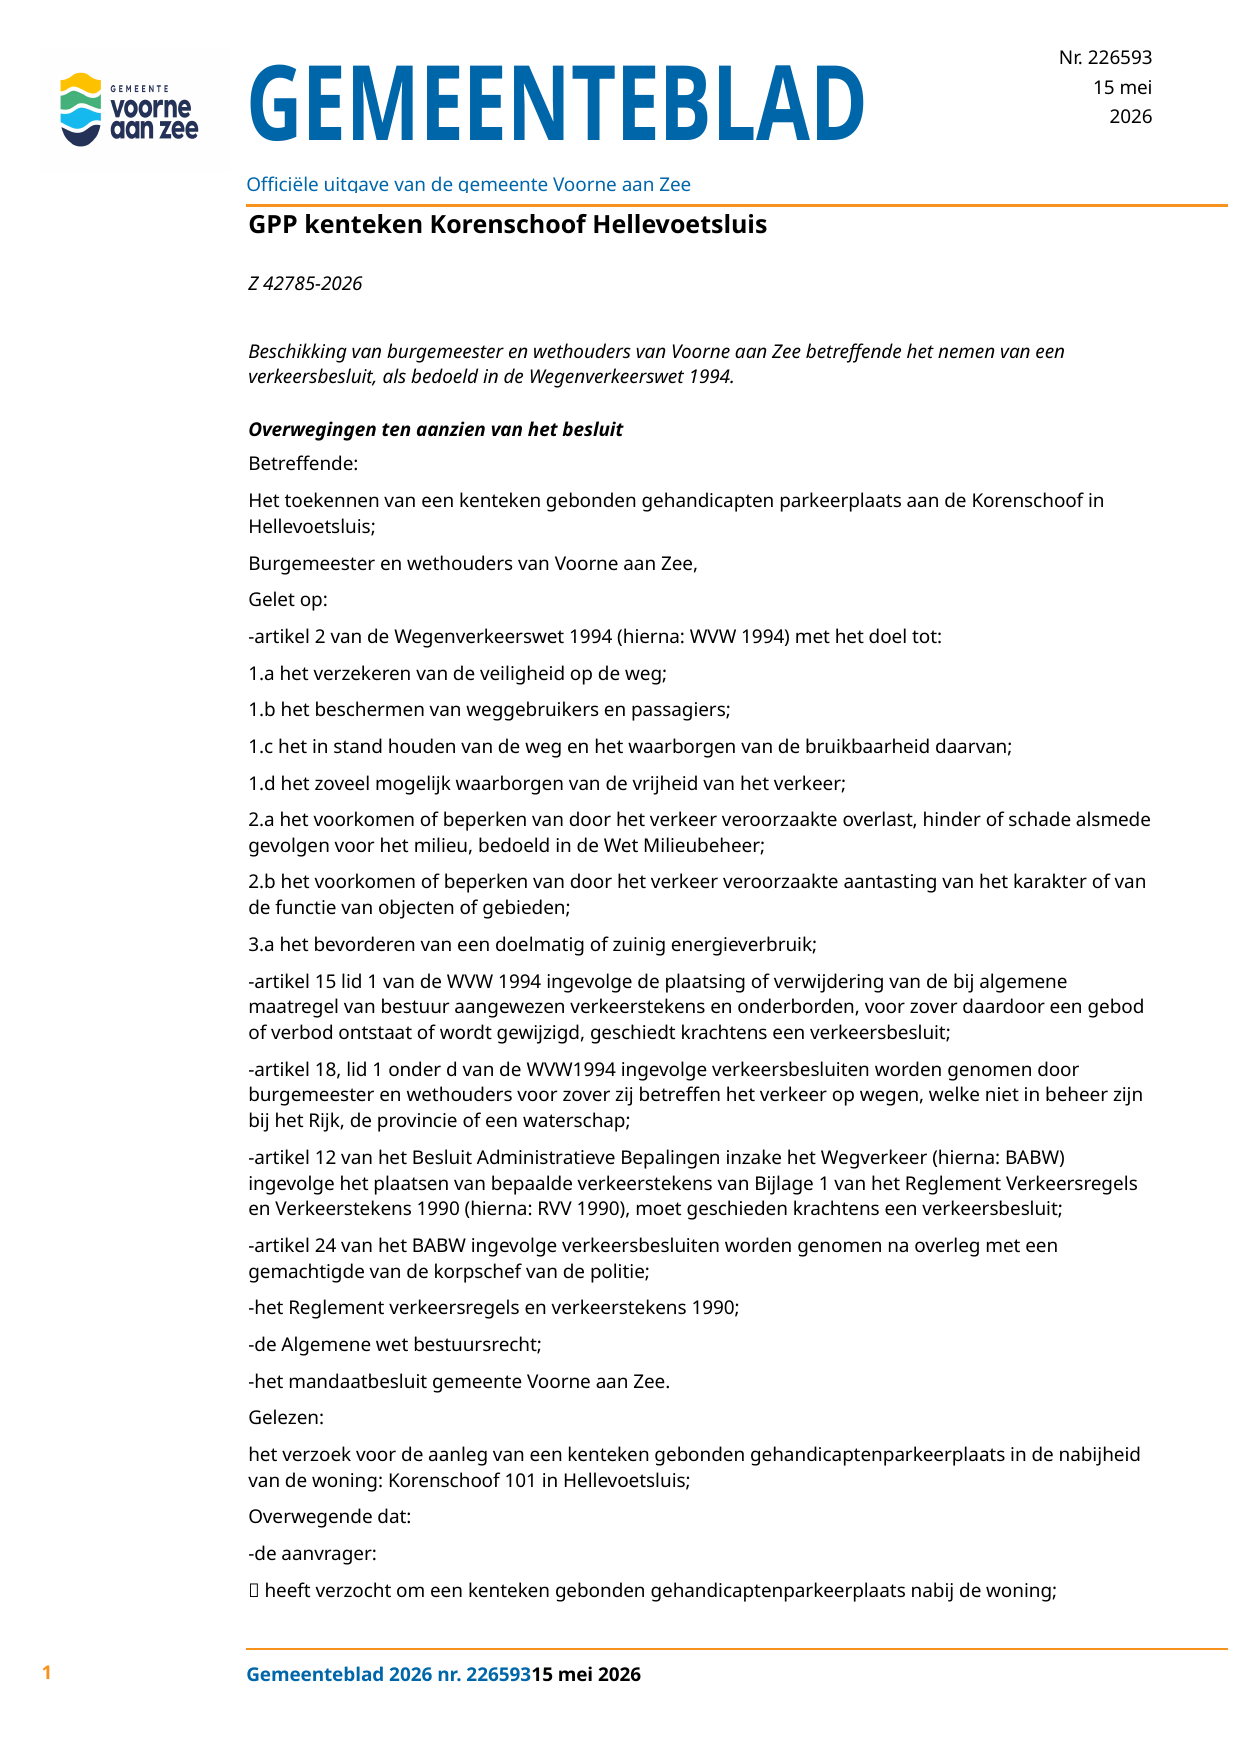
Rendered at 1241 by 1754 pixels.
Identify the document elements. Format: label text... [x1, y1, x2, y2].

text Gelet op: [248, 586, 1152, 612]
text 1.b het beschermen van weggebruikers en passagiers; [248, 696, 1152, 722]
text -artikel 12 van het Besluit Administratieve Bepalingen inzake het Wegverkeer (hierna: BABW) ingevolge het plaatsen van bepaalde verkeerstekens van Bijlage 1 van het Reglement Verkeersregels en Verkeerstekens 1990 (hierna: RVV 1990), moet geschieden krachtens een verkeersbesluit; [248, 1144, 1152, 1221]
text -artikel 2 van de Wegenverkeerswet 1994 (hierna: WVW 1994) met het doel tot: [248, 623, 1152, 649]
text 2.b het voorkomen of beperken van door het verkeer veroorzaakte aantasting van het karakter of van de functie van objecten of gebieden; [248, 869, 1152, 920]
text 1.c het in stand houden van de weg en het waarborgen van de bruikbaarheid daarvan; [248, 733, 1152, 759]
text Beschikking van burgemeester en wethouders van Voorne aan Zee betreffende het nemen van een verkeersbesluit, als bedoeld in de Wegenverkeerswet 1994. [248, 338, 1152, 389]
text 3.a het bevorderen van een doelmatig of zuinig energieverbruik; [248, 931, 1152, 957]
text -artikel 18, lid 1 onder d van de WVW1994 ingevolge verkeersbesluiten worden genomen door burgemeester en wethouders voor zover zij betreffen het verkeer op wegen, welke niet in beheer zijn bij het Rijk, de provincie of een waterschap; [248, 1056, 1152, 1133]
text Overwegingen ten aanzien van het besluit [248, 417, 1152, 442]
text GPP kenteken Korenschoof Hellevoetsluis [248, 207, 1152, 241]
text -artikel 24 van het BABW ingevolge verkeersbesluiten worden genomen na overleg met een gemachtigde van de korpschef van de politie; [248, 1232, 1152, 1284]
text -artikel 15 lid 1 van de WVW 1994 ingevolge de plaatsing of verwijdering van de bij algemene maatregel van bestuur aangewezen verkeerstekens en onderborden, voor zover daardoor een gebod of verbod ontstaat of wordt gewijzigd, geschiedt krachtens een verkeersbesluit; [248, 968, 1152, 1045]
picture [41, 47, 231, 172]
text Z 42785-2026 [248, 270, 1152, 296]
text -het Reglement verkeersregels en verkeerstekens 1990; [248, 1294, 1152, 1320]
text 2.a het voorkomen of beperken van door het verkeer veroorzaakte overlast, hinder of schade alsmede gevolgen voor het milieu, bedoeld in de Wet Milieubeheer; [248, 806, 1152, 858]
text Betreffende: [248, 451, 1152, 476]
text Burgemeester en wethouders van Voorne aan Zee, [248, 550, 1152, 575]
text  heeft verzocht om een kenteken gebonden gehandicaptenparkeerplaats nabij de woning; [248, 1577, 1152, 1603]
text Gelezen: [248, 1404, 1152, 1430]
text -het mandaatbesluit gemeente Voorne aan Zee. [248, 1368, 1152, 1394]
text 1.a het verzekeren van de veiligheid op de weg; [248, 660, 1152, 685]
text -de Algemene wet bestuursrecht; [248, 1331, 1152, 1357]
text Het toekennen van een kenteken gebonden gehandicapten parkeerplaats aan de Korenschoof in Hellevoetsluis; [248, 487, 1152, 539]
text het verzoek voor de aanleg van een kenteken gebonden gehandicaptenparkeerplaats in de nabijheid van de woning: Korenschoof 101 in Hellevoetsluis; [248, 1441, 1152, 1493]
text -de aanvrager: [248, 1540, 1152, 1566]
text Overwegende dat: [248, 1504, 1152, 1529]
text 1.d het zoveel mogelijk waarborgen van de vrijheid van het verkeer; [248, 770, 1152, 795]
